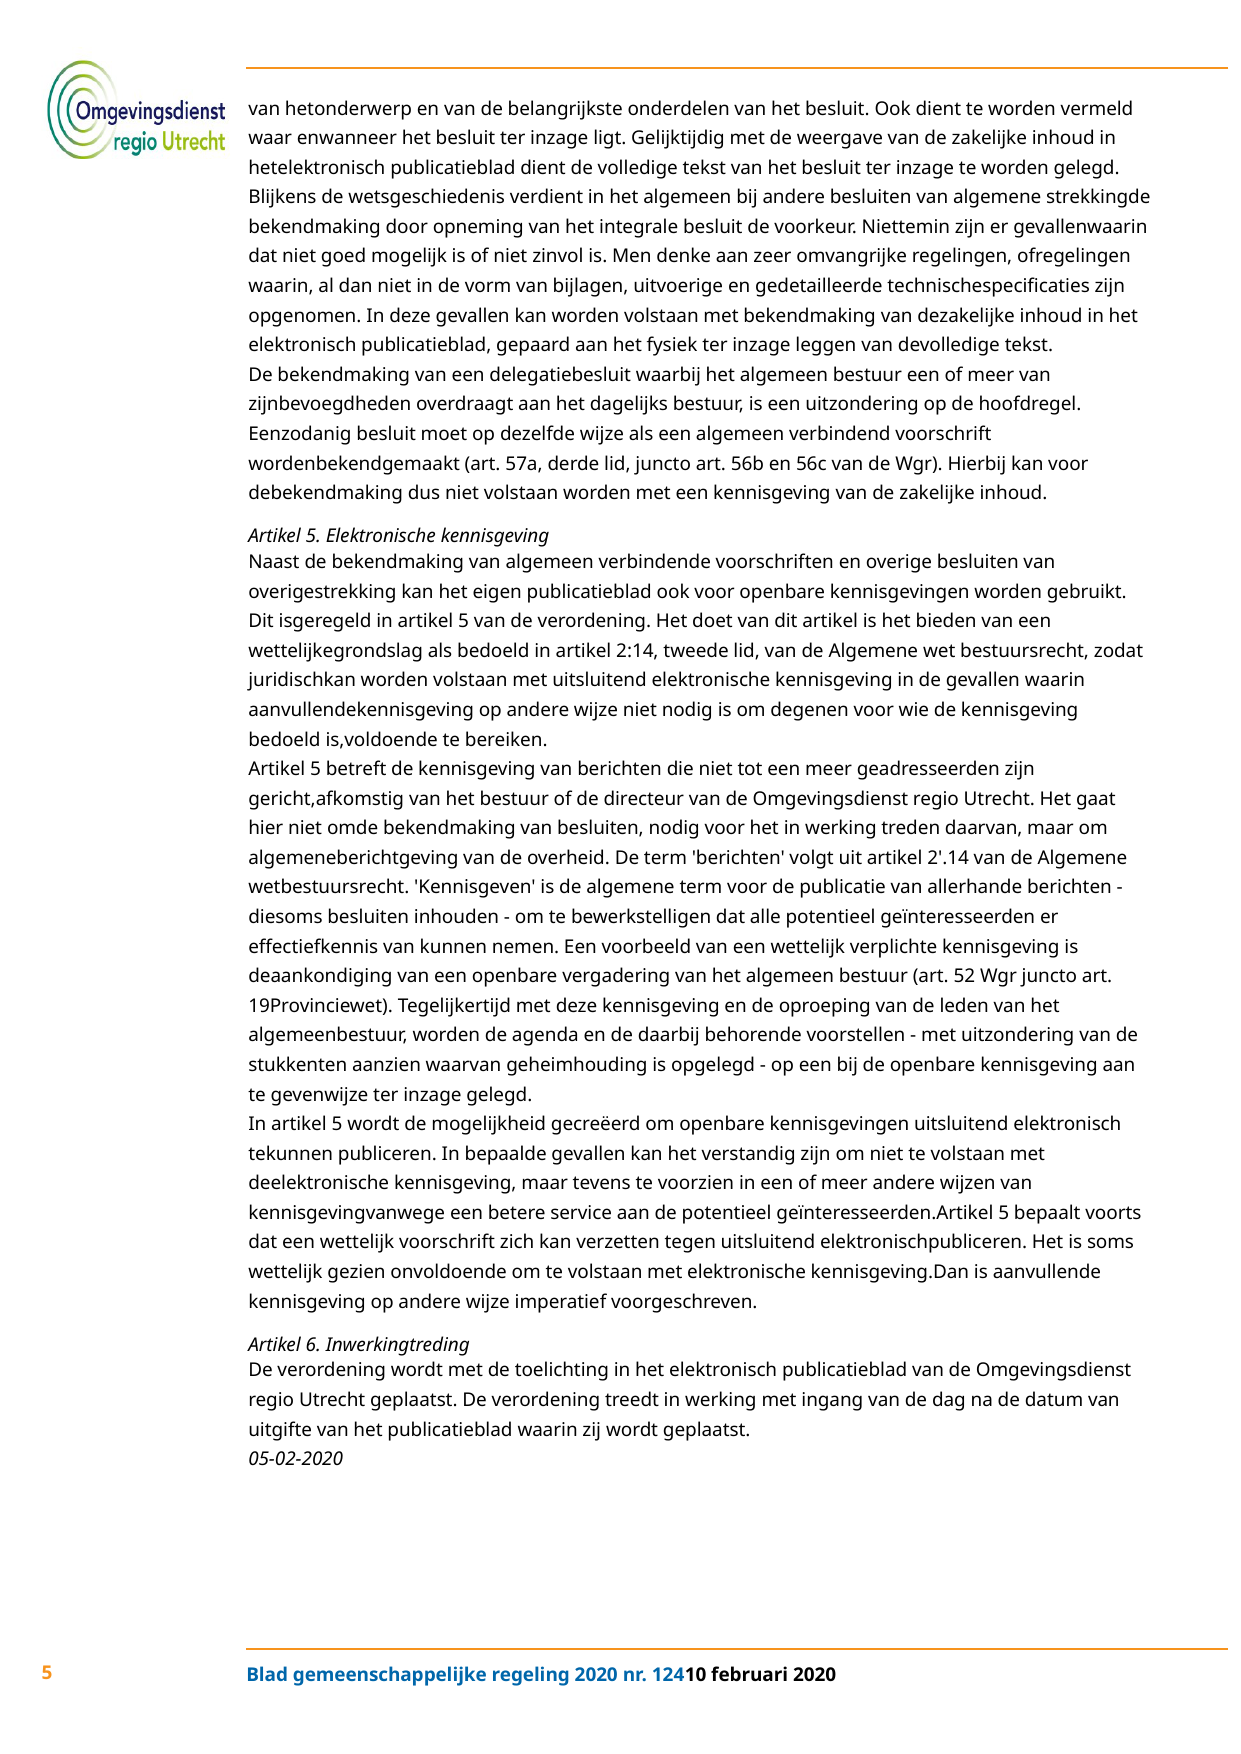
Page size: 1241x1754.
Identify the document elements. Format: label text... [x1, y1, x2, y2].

text van hetonderwerp en van de belangrijkste onderdelen van het besluit. Ook dient te worden vermeld waar enwanneer het besluit ter inzage ligt. Gelijktijdig met de weergave van de zakelijke inhoud in hetelektronisch publicatieblad dient de volledige tekst van het besluit ter inzage te worden gelegd. [248, 95, 1152, 180]
text Naast de bekendmaking van algemeen verbindende voorschriften en overige besluiten van overigestrekking kan het eigen publicatieblad ook voor openbare kennisgevingen worden gebruikt. Dit isgeregeld in artikel 5 van de verordening. Het doet van dit artikel is het bieden van een wettelijkegrondslag als bedoeld in artikel 2:14, tweede lid, van de Algemene wet bestuursrecht, zodat juridischkan worden volstaan met uitsluitend elektronische kennisgeving in de gevallen waarin aanvullendekennisgeving op andere wijze niet nodig is om degenen voor wie de kennisgeving bedoeld is,voldoende te bereiken. [248, 548, 1152, 751]
text Artikel 5. Elektronische kennisgeving [248, 522, 1152, 548]
text Blijkens de wetsgeschiedenis verdient in het algemeen bij andere besluiten van algemene strekkingde bekendmaking door opneming van het integrale besluit de voorkeur. Niettemin zijn er gevallenwaarin dat niet goed mogelijk is of niet zinvol is. Men denke aan zeer omvangrijke regelingen, ofregelingen waarin, al dan niet in de vorm van bijlagen, uitvoerige en gedetailleerde technischespecificaties zijn opgenomen. In deze gevallen kan worden volstaan met bekendmaking van dezakelijke inhoud in het elektronisch publicatieblad, gepaard aan het fysiek ter inzage leggen van devolledige tekst. [248, 183, 1152, 357]
text Artikel 5 betreft de kennisgeving van berichten die niet tot een meer geadresseerden zijn gericht,afkomstig van het bestuur of de directeur van de Omgevingsdienst regio Utrecht. Het gaat hier niet omde bekendmaking van besluiten, nodig voor het in werking treden daarvan, maar om algemeneberichtgeving van de overheid. De term 'berichten' volgt uit artikel 2'.14 van de Algemene wetbestuursrecht. 'Kennisgeven' is de algemene term voor de publicatie van allerhande berichten - diesoms besluiten inhouden - om te bewerkstelligen dat alle potentieel geïnteresseerden er effectiefkennis van kunnen nemen. Een voorbeeld van een wettelijk verplichte kennisgeving is deaankondiging van een openbare vergadering van het algemeen bestuur (art. 52 Wgr juncto art. 19Provinciewet). Tegelijkertijd met deze kennisgeving en de oproeping van de leden van het algemeenbestuur, worden de agenda en de daarbij behorende voorstellen - met uitzondering van de stukkenten aanzien waarvan geheimhouding is opgelegd - op een bij de openbare kennisgeving aan te gevenwijze ter inzage gelegd. [248, 755, 1152, 1106]
text In artikel 5 wordt de mogelijkheid gecreëerd om openbare kennisgevingen uitsluitend elektronisch tekunnen publiceren. In bepaalde gevallen kan het verstandig zijn om niet te volstaan met deelektronische kennisgeving, maar tevens te voorzien in een of meer andere wijzen van kennisgevingvanwege een betere service aan de potentieel geïnteresseerden.Artikel 5 bepaalt voorts dat een wettelijk voorschrift zich kan verzetten tegen uitsluitend elektronischpubliceren. Het is soms wettelijk gezien onvoldoende om te volstaan met elektronische kennisgeving.Dan is aanvullende kennisgeving op andere wijze imperatief voorgeschreven. [248, 1110, 1152, 1313]
text De bekendmaking van een delegatiebesluit waarbij het algemeen bestuur een of meer van zijnbevoegdheden overdraagt aan het dagelijks bestuur, is een uitzondering op de hoofdregel. Eenzodanig besluit moet op dezelfde wijze als een algemeen verbindend voorschrift wordenbekendgemaakt (art. 57a, derde lid, juncto art. 56b en 56c van de Wgr). Hierbij kan voor debekendmaking dus niet volstaan worden met een kennisgeving van de zakelijke inhoud. [248, 361, 1152, 505]
text De verordening wordt met de toelichting in het elektronisch publicatieblad van de Omgevingsdienst regio Utrecht geplaatst. De verordening treedt in werking met ingang van de dag na de datum van uitgifte van het publicatieblad waarin zij wordt geplaatst. [248, 1357, 1152, 1442]
picture [41, 47, 231, 172]
text Artikel 6. Inwerkingtreding [248, 1331, 1152, 1357]
text 05-02-2020 [248, 1445, 1152, 1471]
